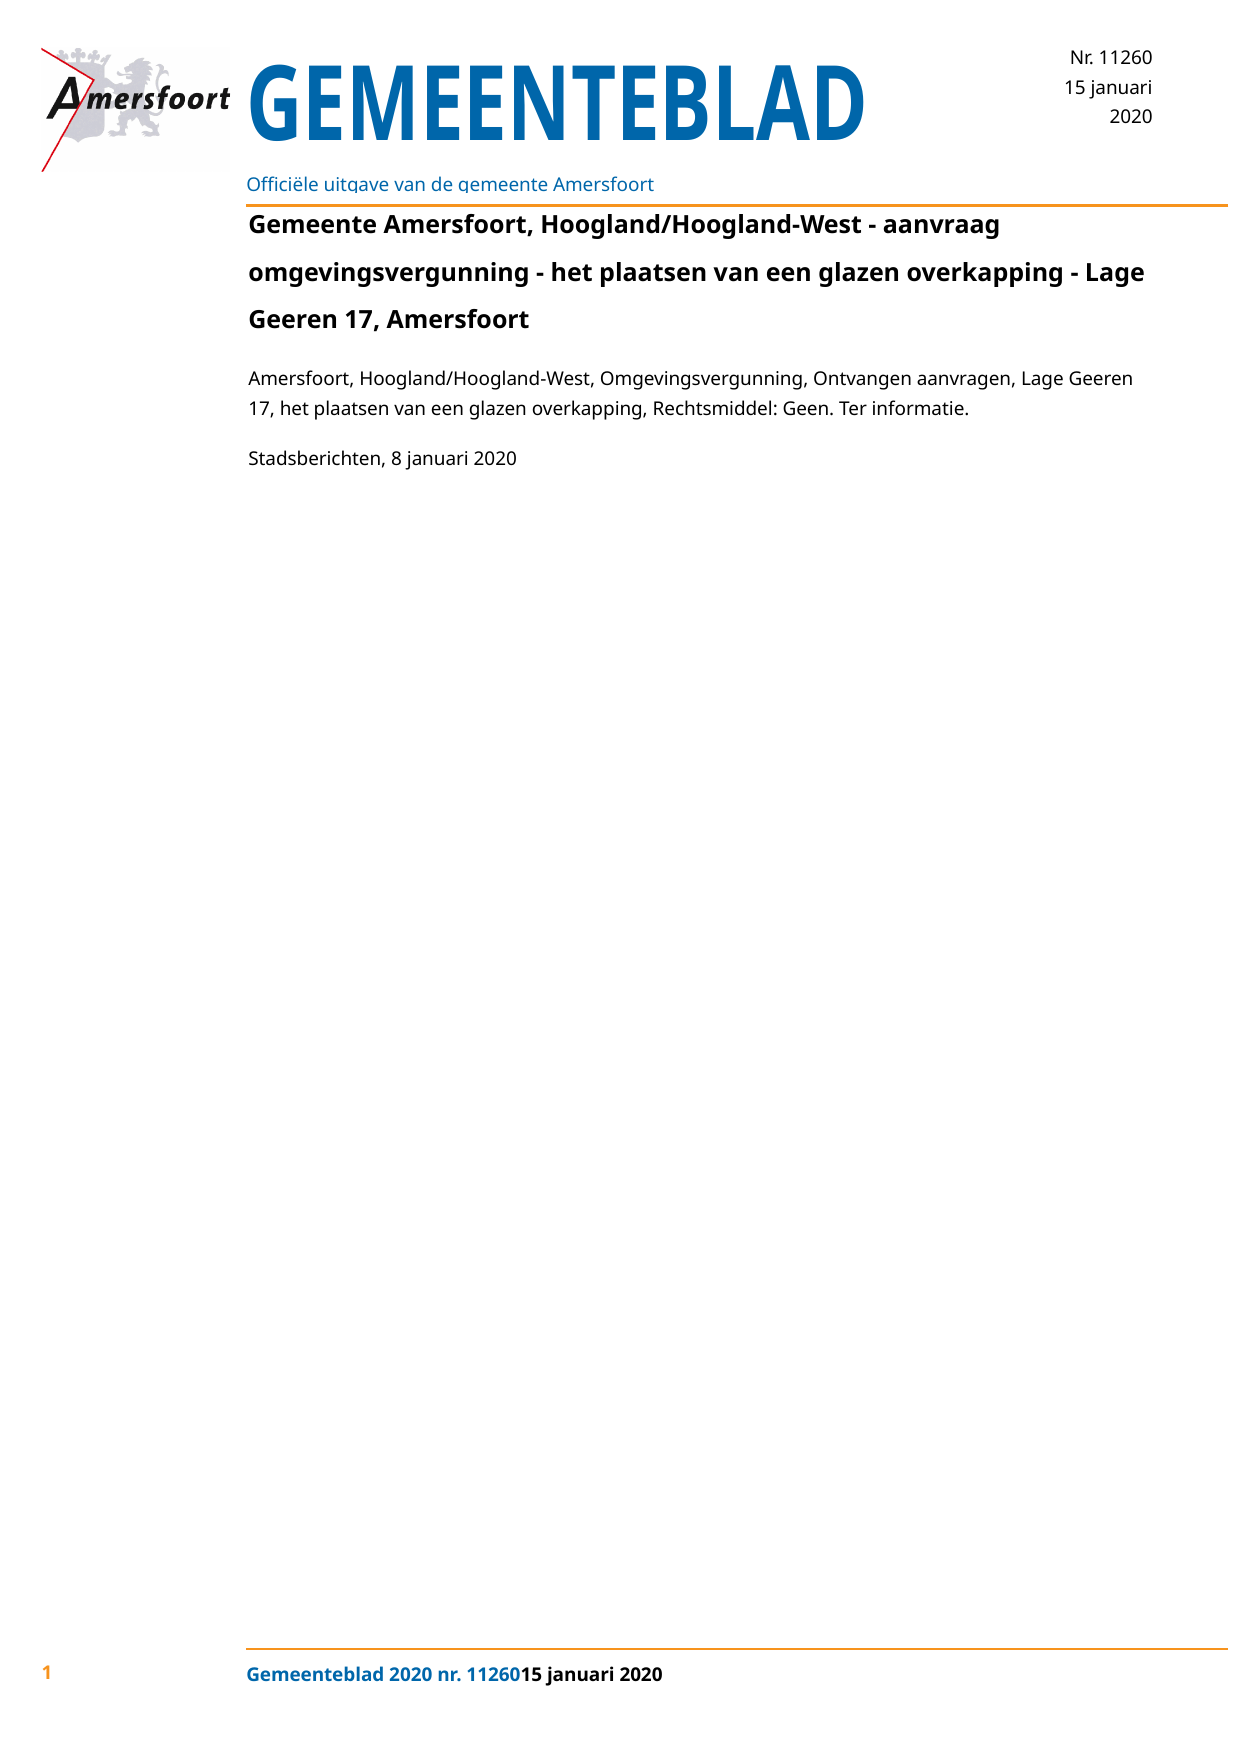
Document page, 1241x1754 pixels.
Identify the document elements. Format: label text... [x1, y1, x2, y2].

text Stadsberichten, 8 januari 2020 [248, 446, 1152, 471]
text Gemeente Amersfoort, Hoogland/Hoogland-West - aanvraag omgevingsvergunning - het plaatsen van een glazen overkapping - Lage Geeren 17, Amersfoort [248, 207, 1152, 336]
text Amersfoort, Hoogland/Hoogland-West, Omgevingsvergunning, Ontvangen aanvragen, Lage Geeren 17, het plaatsen van een glazen overkapping, Rechtsmiddel: Geen. Ter informatie. [248, 366, 1152, 421]
picture [41, 47, 231, 172]
